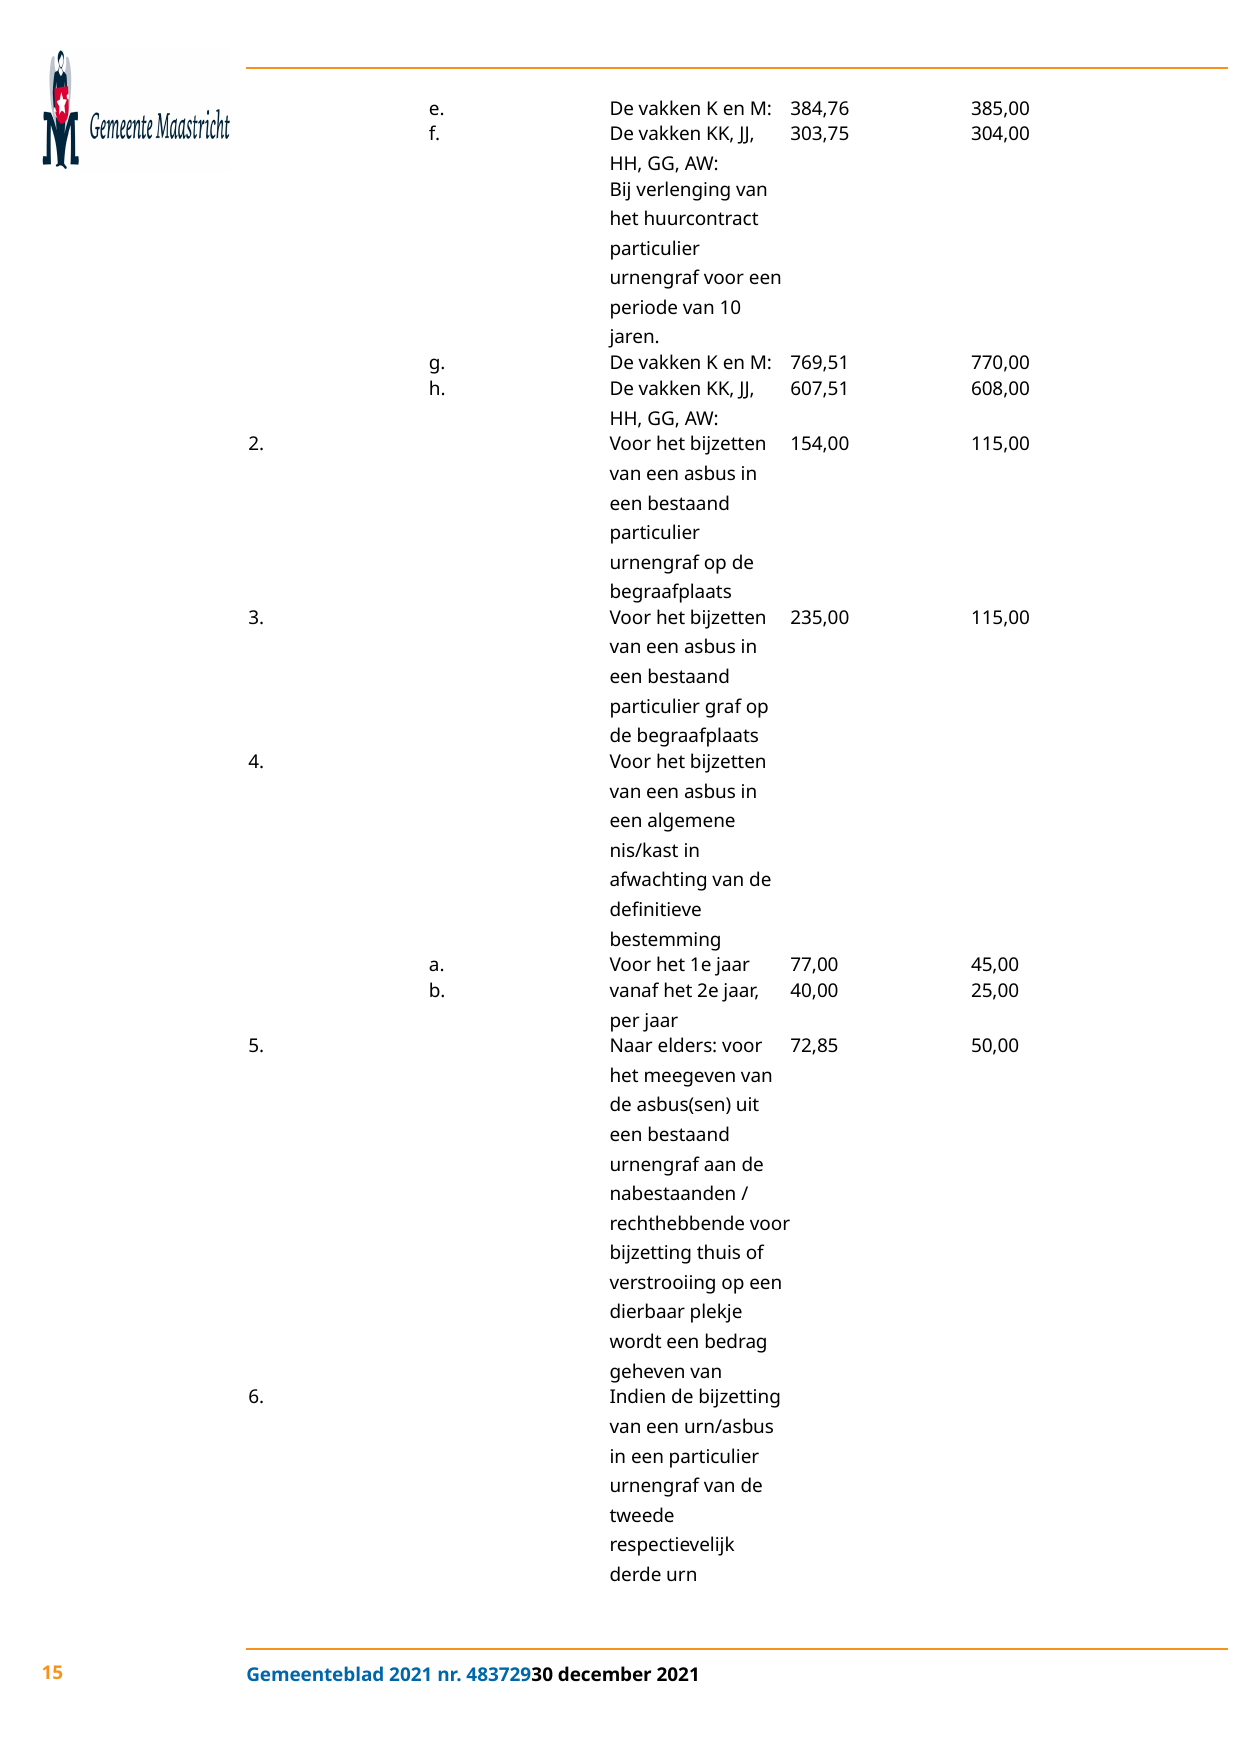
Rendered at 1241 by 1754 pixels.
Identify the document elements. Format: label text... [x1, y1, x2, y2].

table_cell De vakken K en M: [609, 95, 790, 121]
table_cell 304,00 [971, 121, 1152, 176]
table_cell 3. [248, 604, 429, 748]
table_cell 303,75 [790, 121, 971, 176]
table_cell 77,00 [790, 951, 971, 977]
table_cell [971, 1384, 1152, 1587]
table_cell [429, 604, 609, 748]
table_cell 115,00 [971, 604, 1152, 748]
table_cell [248, 350, 429, 375]
table_cell De vakken KK, JJ, HH, GG, AW: [609, 375, 790, 431]
table_cell Indien de bijzetting van een urn/asbus in een particulier urnengraf van de tweede respectievelijk derde urn [609, 1384, 790, 1587]
table_cell [790, 748, 971, 951]
table_cell De vakken KK, JJ, HH, GG, AW: [609, 121, 790, 176]
table_cell 384,76 [790, 95, 971, 121]
table_cell 72,85 [790, 1033, 971, 1384]
table_cell 45,00 [971, 951, 1152, 977]
table_cell [971, 748, 1152, 951]
table_cell [429, 1033, 609, 1384]
table_cell h. [429, 375, 609, 431]
table_cell 40,00 [790, 977, 971, 1032]
table_cell [971, 176, 1152, 349]
table_cell 4. [248, 748, 429, 951]
table_cell 115,00 [971, 431, 1152, 604]
table_cell vanaf het 2e jaar, per jaar [609, 977, 790, 1032]
table_cell [429, 748, 609, 951]
table_cell 385,00 [971, 95, 1152, 121]
table_cell 5. [248, 1033, 429, 1384]
table_cell [429, 431, 609, 604]
table_cell e. [429, 95, 609, 121]
table_cell b. [429, 977, 609, 1032]
table_cell 50,00 [971, 1033, 1152, 1384]
table_cell Voor het bijzetten van een asbus in een bestaand particulier graf op de begraafplaats [609, 604, 790, 748]
table_cell [429, 1384, 609, 1587]
table_cell f. [429, 121, 609, 176]
table_cell 608,00 [971, 375, 1152, 431]
table_cell Voor het bijzetten van een asbus in een bestaand particulier urnengraf op de begraafplaats [609, 431, 790, 604]
table_cell [790, 1384, 971, 1587]
table_cell Voor het bijzetten van een asbus in een algemene nis/kast in afwachting van de definitieve bestemming [609, 748, 790, 951]
table_cell 235,00 [790, 604, 971, 748]
table_cell a. [429, 951, 609, 977]
table_cell [248, 375, 429, 431]
table_cell [248, 121, 429, 176]
table_cell De vakken K en M: [609, 350, 790, 375]
table_cell Naar elders: voor het meegeven van de asbus(sen) uit een bestaand urnengraf aan de nabestaanden / rechthebbende voor bijzetting thuis of verstrooiing op een dierbaar plekje wordt een bedrag geheven van [609, 1033, 790, 1384]
picture [41, 47, 231, 172]
table_cell 770,00 [971, 350, 1152, 375]
table_cell g. [429, 350, 609, 375]
table_cell 6. [248, 1384, 429, 1587]
table_cell Bij verlenging van het huurcontract particulier urnengraf voor een periode van 10 jaren. [609, 176, 790, 349]
table_cell Voor het 1e jaar [609, 951, 790, 977]
table_cell 607,51 [790, 375, 971, 431]
table_cell 2. [248, 431, 429, 604]
table_cell 154,00 [790, 431, 971, 604]
table_cell [248, 176, 429, 349]
table_cell 769,51 [790, 350, 971, 375]
table_cell [248, 977, 429, 1032]
table_cell [248, 951, 429, 977]
table_cell [248, 95, 429, 121]
table_cell [790, 176, 971, 349]
table_cell 25,00 [971, 977, 1152, 1032]
table_cell [429, 176, 609, 349]
